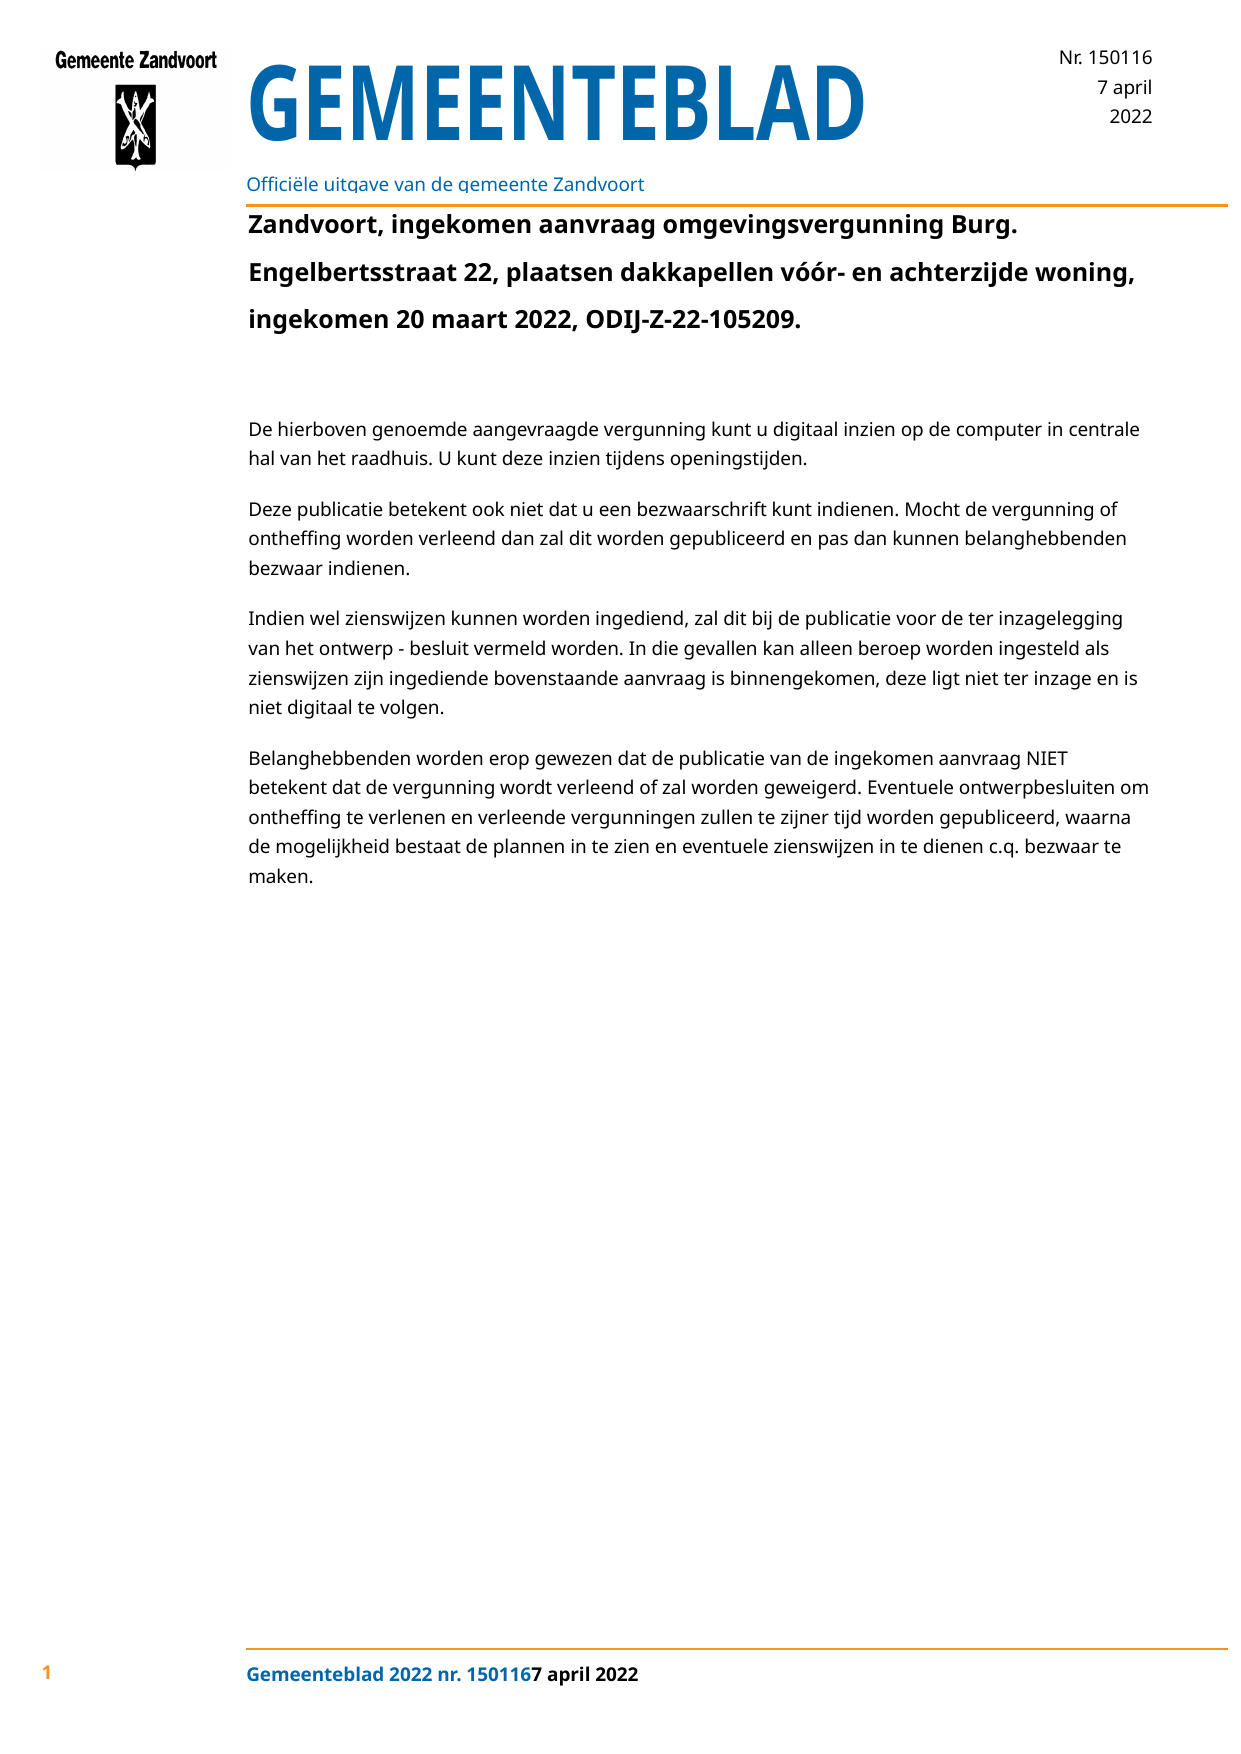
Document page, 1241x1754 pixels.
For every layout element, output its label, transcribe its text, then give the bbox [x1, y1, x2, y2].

text De hierboven genoemde aangevraagde vergunning kunt u digitaal inzien op de computer in centrale hal van het raadhuis. U kunt deze inzien tijdens openingstijden. [248, 416, 1152, 471]
text Zandvoort, ingekomen aanvraag omgevingsvergunning Burg. Engelbertsstraat 22, plaatsen dakkapellen vóór- en achterzijde woning, ingekomen 20 maart 2022, ODIJ-Z-22-105209. [248, 207, 1152, 336]
text Belanghebbenden worden erop gewezen dat de publicatie van de ingekomen aanvraag NIET betekent dat de vergunning wordt verleend of zal worden geweigerd. Eventuele ontwerpbesluiten om ontheffing te verlenen en verleende vergunningen zullen te zijner tijd worden gepubliceerd, waarna de mogelijkheid bestaat de plannen in te zien en eventuele zienswijzen in te dienen c.q. bezwaar te maken. [248, 745, 1152, 889]
picture [41, 47, 231, 172]
text Indien wel zienswijzen kunnen worden ingediend, zal dit bij de publicatie voor de ter inzagelegging van het ontwerp - besluit vermeld worden. In die gevallen kan alleen beroep worden ingesteld als zienswijzen zijn ingediende bovenstaande aanvraag is binnengekomen, deze ligt niet ter inzage en is niet digitaal te volgen. [248, 606, 1152, 720]
text Deze publicatie betekent ook niet dat u een bezwaarschrift kunt indienen. Mocht de vergunning of ontheffing worden verleend dan zal dit worden gepubliceerd en pas dan kunnen belanghebbenden bezwaar indienen. [248, 496, 1152, 581]
